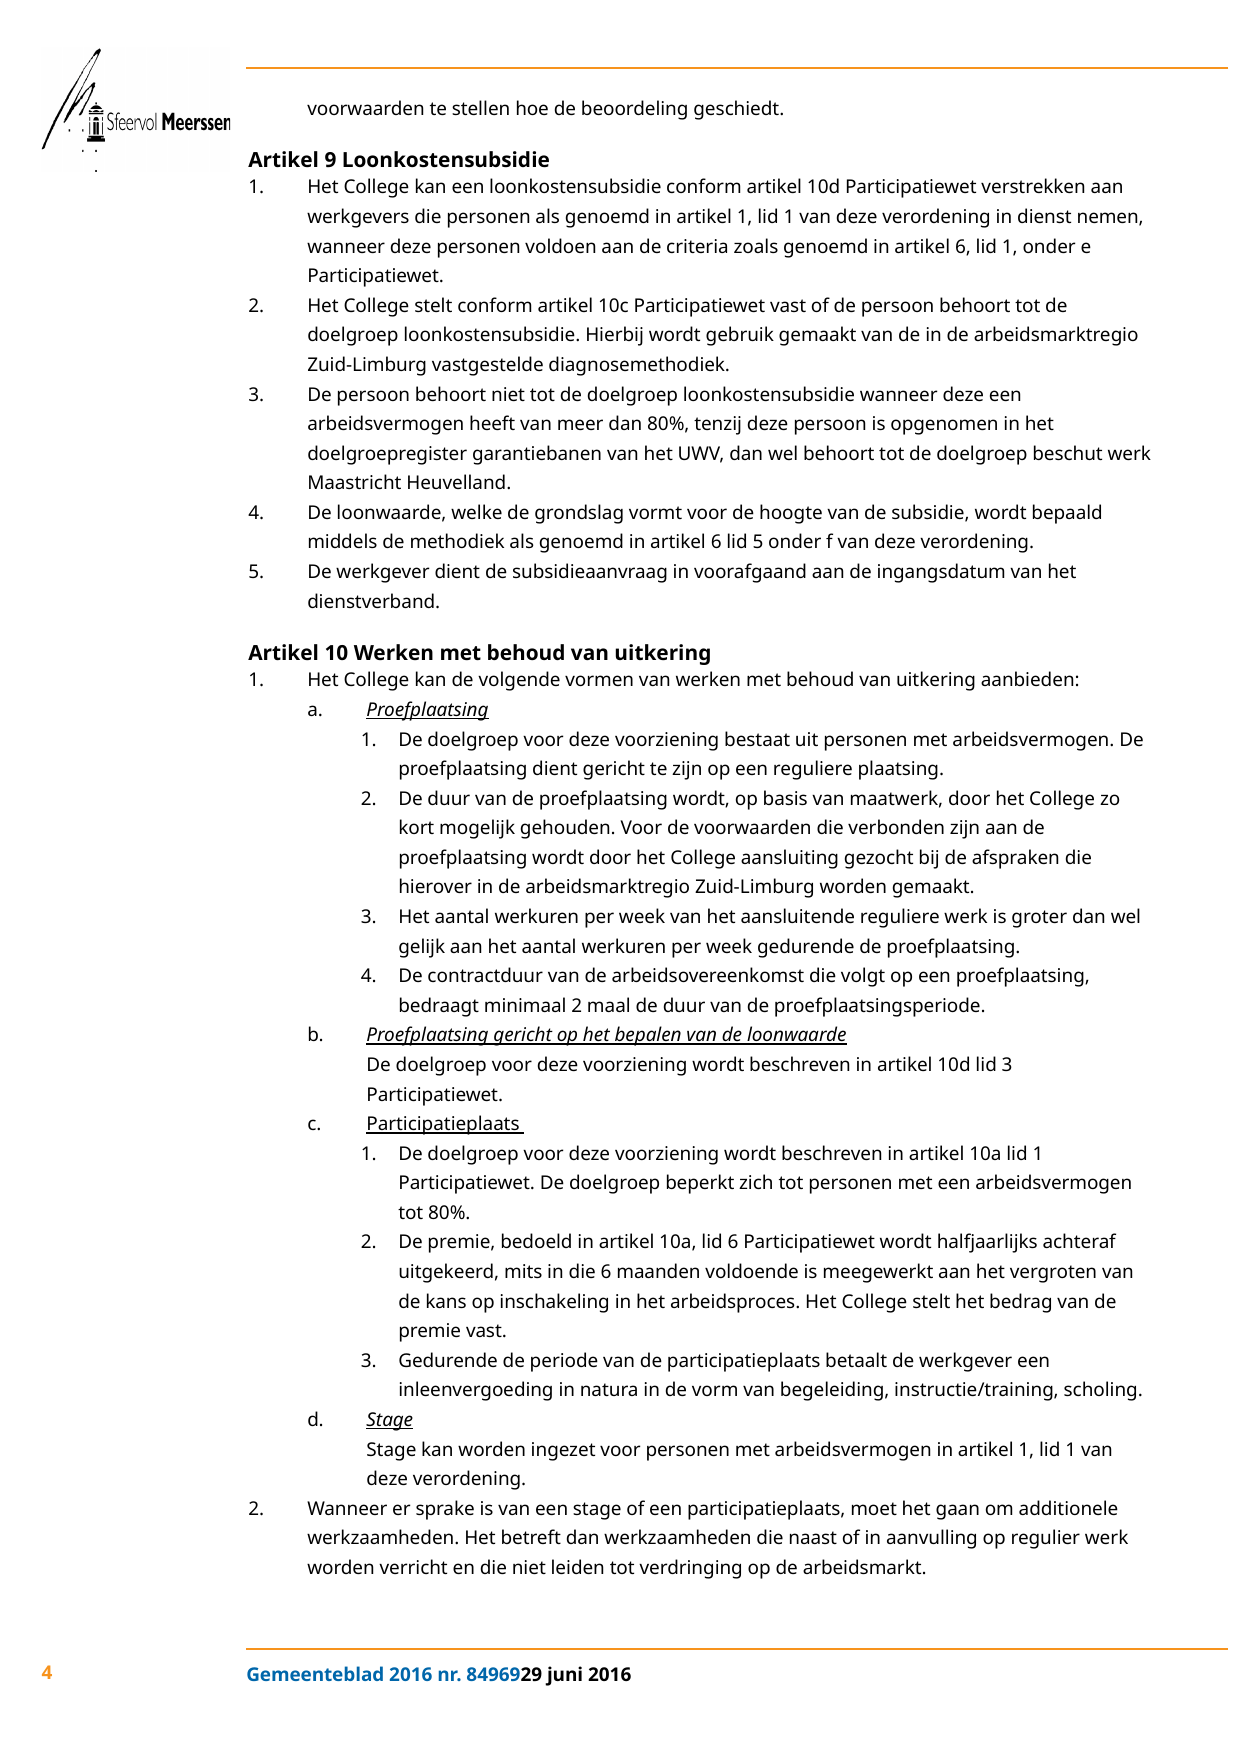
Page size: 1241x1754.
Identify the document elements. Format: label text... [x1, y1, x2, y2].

list Proefplaatsing [307, 696, 1152, 722]
list De doelgroep voor deze voorziening bestaat uit personen met arbeidsvermogen. De proefplaatsing dient gericht te zijn op een reguliere plaatsing. [361, 726, 1152, 781]
list De loonwaarde, welke de grondslag vormt voor de hoogte van de subsidie, wordt bepaald middels de methodiek als genoemd in artikel 6 lid 5 onder f van deze verordening. [248, 499, 1152, 554]
list voorwaarden te stellen hoe de beoordeling geschiedt. [248, 95, 1152, 121]
list Het College stelt conform artikel 10c Participatiewet vast of de persoon behoort tot de doelgroep loonkostensubsidie. Hierbij wordt gebruik gemaakt van de in de arbeidsmarktregio Zuid-Limburg vastgestelde diagnosemethodiek. [248, 292, 1152, 377]
list Het College kan een loonkostensubsidie conform artikel 10d Participatiewet verstrekken aan werkgevers die personen als genoemd in artikel 1, lid 1 van deze verordening in dienst nemen, wanneer deze personen voldoen aan de criteria zoals genoemd in artikel 6, lid 1, onder e Participatiewet. [248, 174, 1152, 288]
list De premie, bedoeld in artikel 10a, lid 6 Participatiewet wordt halfjaarlijks achteraf uitgekeerd, mits in die 6 maanden voldoende is meegewerkt aan het vergroten van de kans op inschakeling in het arbeidsproces. Het College stelt het bedrag van de premie vast. [361, 1229, 1152, 1343]
list Stage kan worden ingezet voor personen met arbeidsvermogen in artikel 1, lid 1 van deze verordening. [307, 1436, 1152, 1491]
picture [41, 47, 231, 172]
text Artikel 10 Werken met behoud van uitkering [248, 638, 1152, 667]
list Gedurende de periode van de participatieplaats betaalt de werkgever een inleenvergoeding in natura in de vorm van begeleiding, instructie/training, scholing. [361, 1347, 1152, 1402]
list Het College kan de volgende vormen van werken met behoud van uitkering aanbieden: [248, 667, 1152, 692]
list Wanneer er sprake is van een stage of een participatieplaats, moet het gaan om additionele werkzaamheden. Het betreft dan werkzaamheden die naast of in aanvulling op regulier werk worden verricht en die niet leiden tot verdringing op de arbeidsmarkt. [248, 1495, 1152, 1580]
list De persoon behoort niet tot de doelgroep loonkostensubsidie wanneer deze een arbeidsvermogen heeft van meer dan 80%, tenzij deze persoon is opgenomen in het doelgroepregister garantiebanen van het UWV, dan wel behoort tot de doelgroep beschut werk Maastricht Heuvelland. [248, 381, 1152, 495]
list De werkgever dient de subsidieaanvraag in voorafgaand aan de ingangsdatum van het dienstverband. [248, 558, 1152, 613]
list De doelgroep voor deze voorziening wordt beschreven in artikel 10d lid 3 Participatiewet. [307, 1051, 1152, 1107]
text Artikel 9 Loonkostensubsidie [248, 145, 1152, 174]
list Participatieplaats [307, 1110, 1152, 1136]
list De duur van de proefplaatsing wordt, op basis van maatwerk, door het College zo kort mogelijk gehouden. Voor de voorwaarden die verbonden zijn aan de proefplaatsing wordt door het College aansluiting gezocht bij de afspraken die hierover in de arbeidsmarktregio Zuid-Limburg worden gemaakt. [361, 785, 1152, 899]
list Het aantal werkuren per week van het aansluitende reguliere werk is groter dan wel gelijk aan het aantal werkuren per week gedurende de proefplaatsing. [361, 903, 1152, 959]
list De contractduur van de arbeidsovereenkomst die volgt op een proefplaatsing, bedraagt minimaal 2 maal de duur van de proefplaatsingsperiode. [361, 962, 1152, 1018]
list Proefplaatsing gericht op het bepalen van de loonwaarde [307, 1022, 1152, 1047]
list De doelgroep voor deze voorziening wordt beschreven in artikel 10a lid 1 Participatiewet. De doelgroep beperkt zich tot personen met een arbeidsvermogen tot 80%. [361, 1140, 1152, 1225]
list Stage [307, 1406, 1152, 1432]
